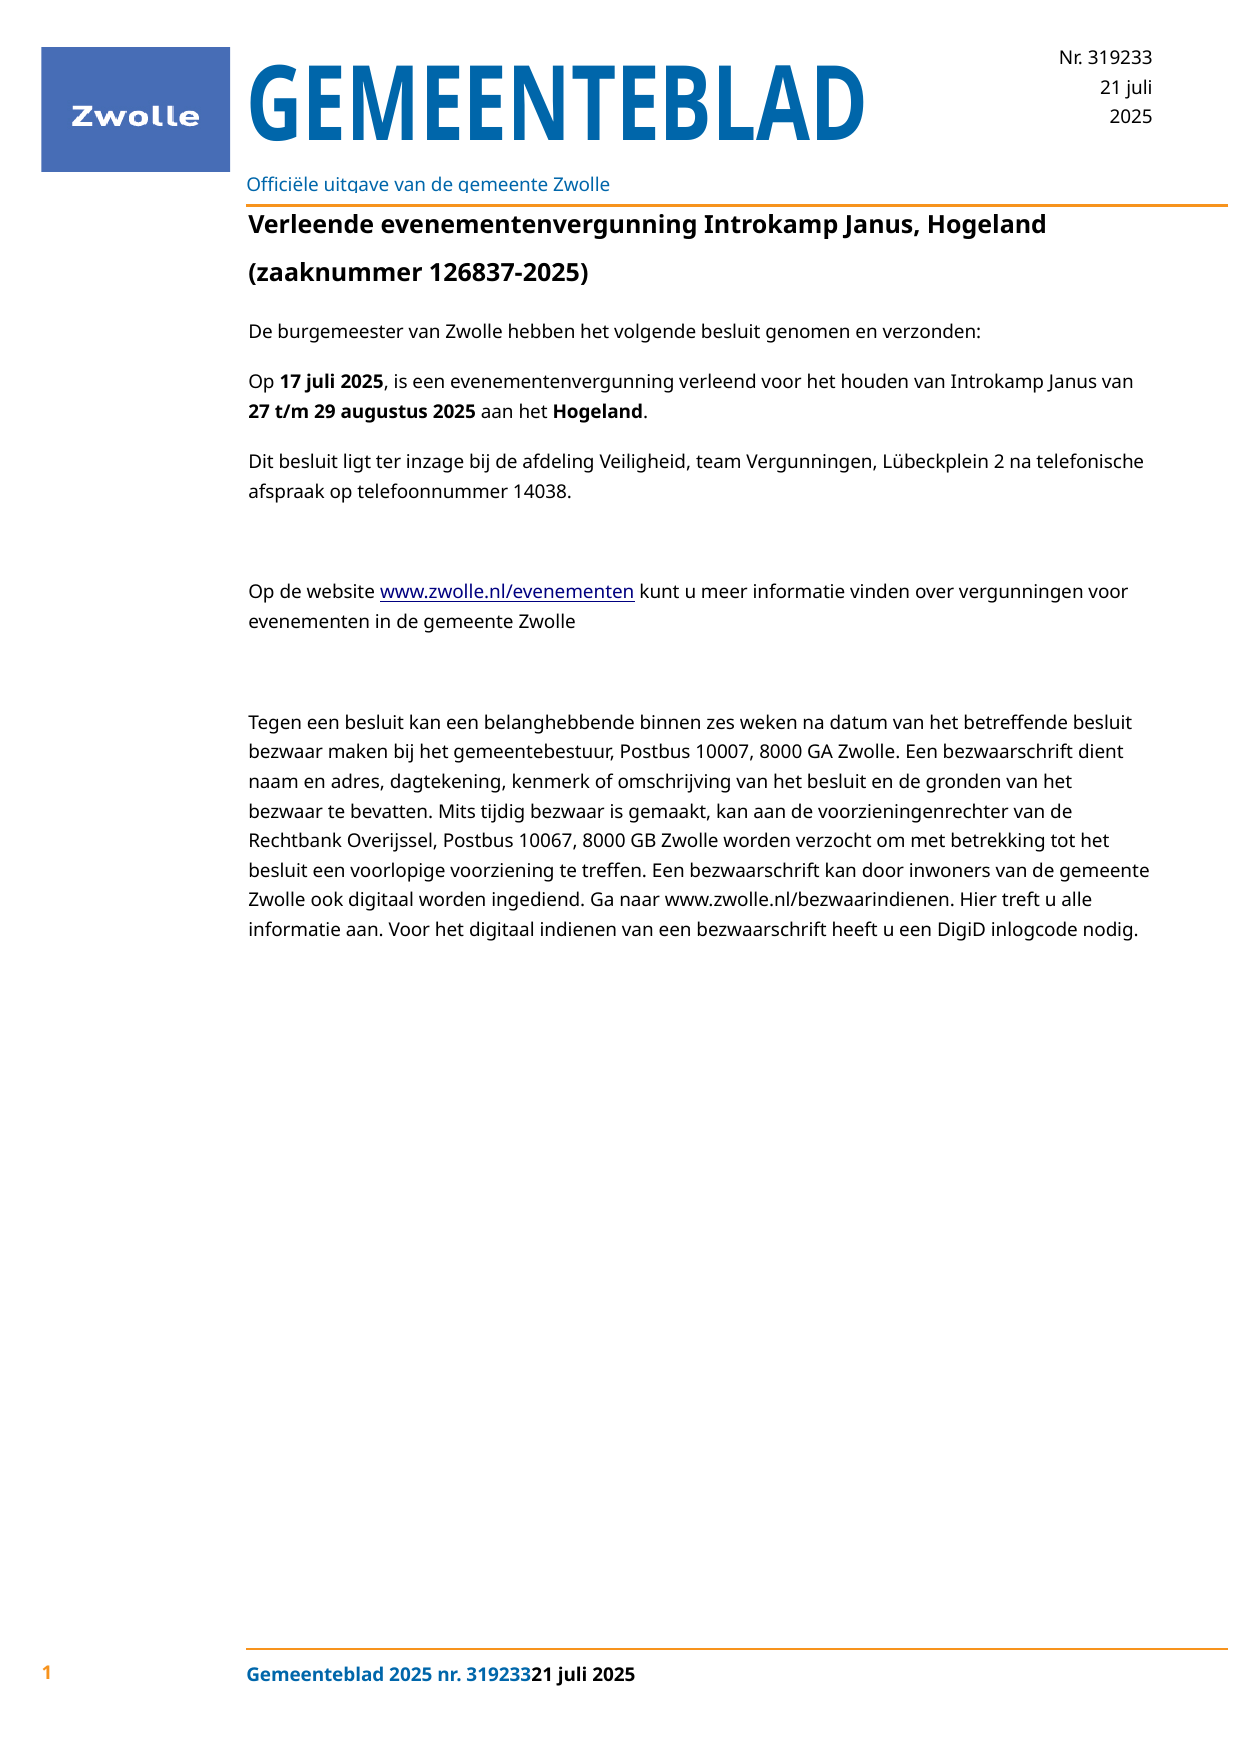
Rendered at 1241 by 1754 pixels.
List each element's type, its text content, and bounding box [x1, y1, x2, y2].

text De burgemeester van Zwolle hebben het volgende besluit genomen en verzonden: [248, 318, 1152, 344]
text Dit besluit ligt ter inzage bij de afdeling Veiligheid, team Vergunningen, Lübeckplein 2 na telefonische afspraak op telefoonnummer 14038. [248, 448, 1152, 504]
text Verleende evenementenvergunning Introkamp Janus, Hogeland (zaaknummer 126837-2025) [248, 207, 1152, 288]
picture [41, 47, 231, 172]
text Tegen een besluit kan een belanghebbende binnen zes weken na datum van het betreffende besluit bezwaar maken bij het gemeentebestuur, Postbus 10007, 8000 GA Zwolle. Een bezwaarschrift dient naam en adres, dagtekening, kenmerk of omschrijving van het besluit en de gronden van het bezwaar te bevatten. Mits tijdig bezwaar is gemaakt, kan aan de voorzieningenrechter van de Rechtbank Overijssel, Postbus 10067, 8000 GB Zwolle worden verzocht om met betrekking tot het besluit een voorlopige voorziening te treffen. Een bezwaarschrift kan door inwoners van de gemeente Zwolle ook digitaal worden ingediend. Ga naar www.zwolle.nl/bezwaarindienen. Hier treft u alle informatie aan. Voor het digitaal indienen van een bezwaarschrift heeft u een DigiD inlogcode nodig. [248, 709, 1152, 942]
text Op de website www.zwolle.nl/evenementen kunt u meer informatie vinden over vergunningen voor evenementen in de gemeente Zwolle [248, 579, 1152, 634]
text Op 17 juli 2025, is een evenementenvergunning verleend voor het houden van Introkamp Janus van 27 t/m 29 augustus 2025 aan het Hogeland. [248, 368, 1152, 424]
